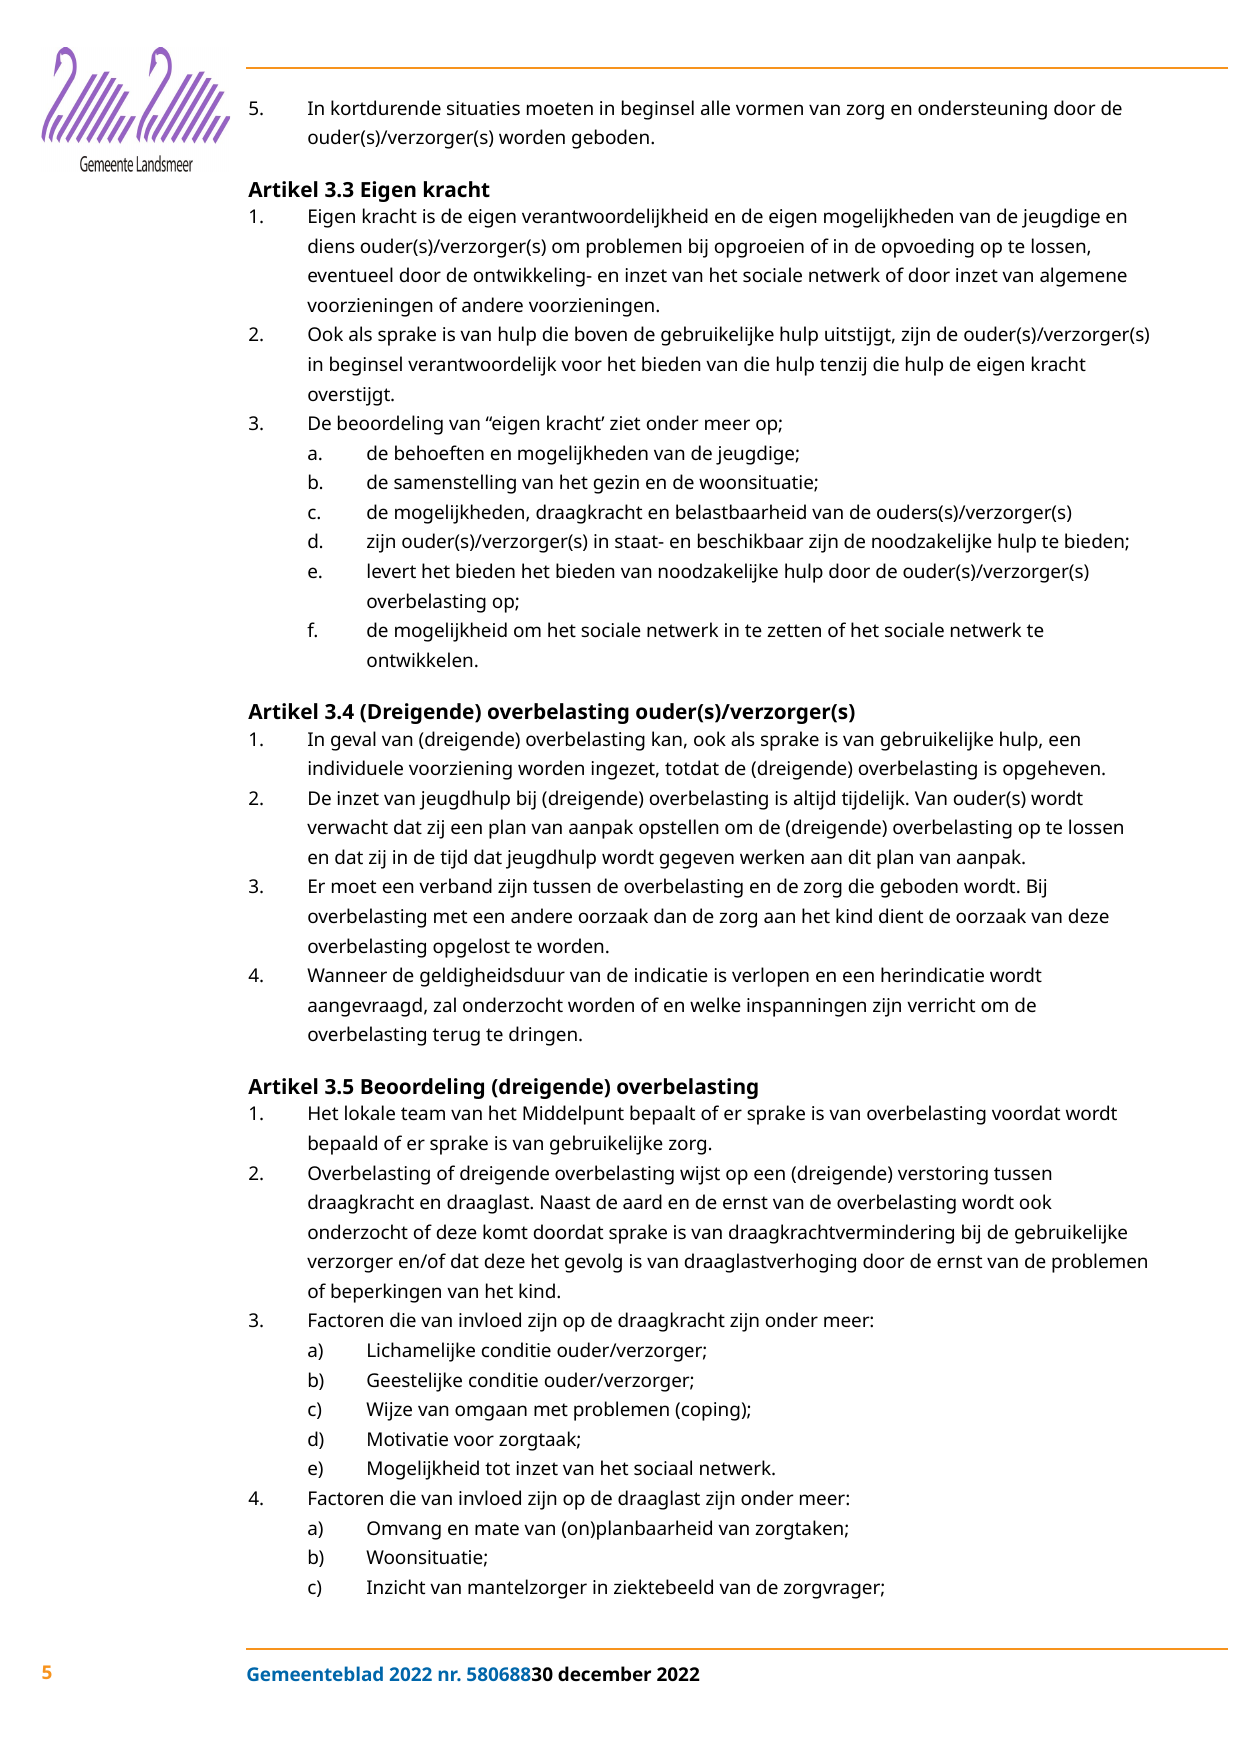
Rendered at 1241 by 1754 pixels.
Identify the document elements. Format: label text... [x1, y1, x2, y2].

list Motivatie voor zorgtaak; [307, 1426, 1152, 1452]
list De beoordeling van “eigen kracht’ ziet onder meer op; [248, 410, 1152, 436]
list Inzicht van mantelzorger in ziektebeeld van de zorgvrager; [307, 1574, 1152, 1599]
list de behoeften en mogelijkheden van de jeugdige; [307, 440, 1152, 466]
list levert het bieden het bieden van noodzakelijke hulp door de ouder(s)/verzorger(s) overbelasting op; [307, 558, 1152, 613]
list Er moet een verband zijn tussen de overbelasting en de zorg die geboden wordt. Bij overbelasting met een andere oorzaak dan de zorg aan het kind dient de oorzaak van deze overbelasting opgelost te worden. [248, 874, 1152, 959]
text Artikel 3.3 Eigen kracht [248, 175, 1152, 203]
list Het lokale team van het Middelpunt bepaalt of er sprake is van overbelasting voordat wordt bepaald of er sprake is van gebruikelijke zorg. [248, 1101, 1152, 1156]
list Mogelijkheid tot inzet van het sociaal netwerk. [307, 1456, 1152, 1481]
list Wijze van omgaan met problemen (coping); [307, 1396, 1152, 1422]
text Artikel 3.4 (Dreigende) overbelasting ouder(s)/verzorger(s) [248, 697, 1152, 726]
list de mogelijkheid om het sociale netwerk in te zetten of het sociale netwerk te ontwikkelen. [307, 617, 1152, 673]
list Lichamelijke conditie ouder/verzorger; [307, 1337, 1152, 1363]
list Factoren die van invloed zijn op de draaglast zijn onder meer: [248, 1485, 1152, 1511]
picture [41, 47, 231, 172]
text Artikel 3.5 Beoordeling (dreigende) overbelasting [248, 1072, 1152, 1101]
list Ook als sprake is van hulp die boven de gebruikelijke hulp uitstijgt, zijn de ouder(s)/verzorger(s) in beginsel verantwoordelijk voor het bieden van die hulp tenzij die hulp de eigen kracht overstijgt. [248, 322, 1152, 406]
list Eigen kracht is de eigen verantwoordelijkheid en de eigen mogelijkheden van de jeugdige en diens ouder(s)/verzorger(s) om problemen bij opgroeien of in de opvoeding op te lossen, eventueel door de ontwikkeling- en inzet van het sociale netwerk of door inzet van algemene voorzieningen of andere voorzieningen. [248, 203, 1152, 318]
list Wanneer de geldigheidsduur van de indicatie is verlopen en een herindicatie wordt aangevraagd, zal onderzocht worden of en welke inspanningen zijn verricht om de overbelasting terug te dringen. [248, 962, 1152, 1047]
list Geestelijke conditie ouder/verzorger; [307, 1367, 1152, 1392]
list Factoren die van invloed zijn op de draagkracht zijn onder meer: [248, 1308, 1152, 1333]
list De inzet van jeugdhulp bij (dreigende) overbelasting is altijd tijdelijk. Van ouder(s) wordt verwacht dat zij een plan van aanpak opstellen om de (dreigende) overbelasting op te lossen en dat zij in de tijd dat jeugdhulp wordt gegeven werken aan dit plan van aanpak. [248, 785, 1152, 870]
list de samenstelling van het gezin en de woonsituatie; [307, 469, 1152, 495]
list de mogelijkheden, draagkracht en belastbaarheid van de ouders(s)/verzorger(s) [307, 499, 1152, 525]
list In geval van (dreigende) overbelasting kan, ook als sprake is van gebruikelijke hulp, een individuele voorziening worden ingezet, totdat de (dreigende) overbelasting is opgeheven. [248, 726, 1152, 781]
list Omvang en mate van (on)planbaarheid van zorgtaken; [307, 1515, 1152, 1540]
list zijn ouder(s)/verzorger(s) in staat- en beschikbaar zijn de noodzakelijke hulp te bieden; [307, 529, 1152, 554]
list Woonsituatie; [307, 1544, 1152, 1570]
list In kortdurende situaties moeten in beginsel alle vormen van zorg en ondersteuning door de ouder(s)/verzorger(s) worden geboden. [248, 95, 1152, 150]
list Overbelasting of dreigende overbelasting wijst op een (dreigende) verstoring tussen draagkracht en draaglast. Naast de aard en de ernst van de overbelasting wordt ook onderzocht of deze komt doordat sprake is van draagkrachtvermindering bij de gebruikelijke verzorger en/of dat deze het gevolg is van draaglastverhoging door de ernst van de problemen of beperkingen van het kind. [248, 1160, 1152, 1304]
